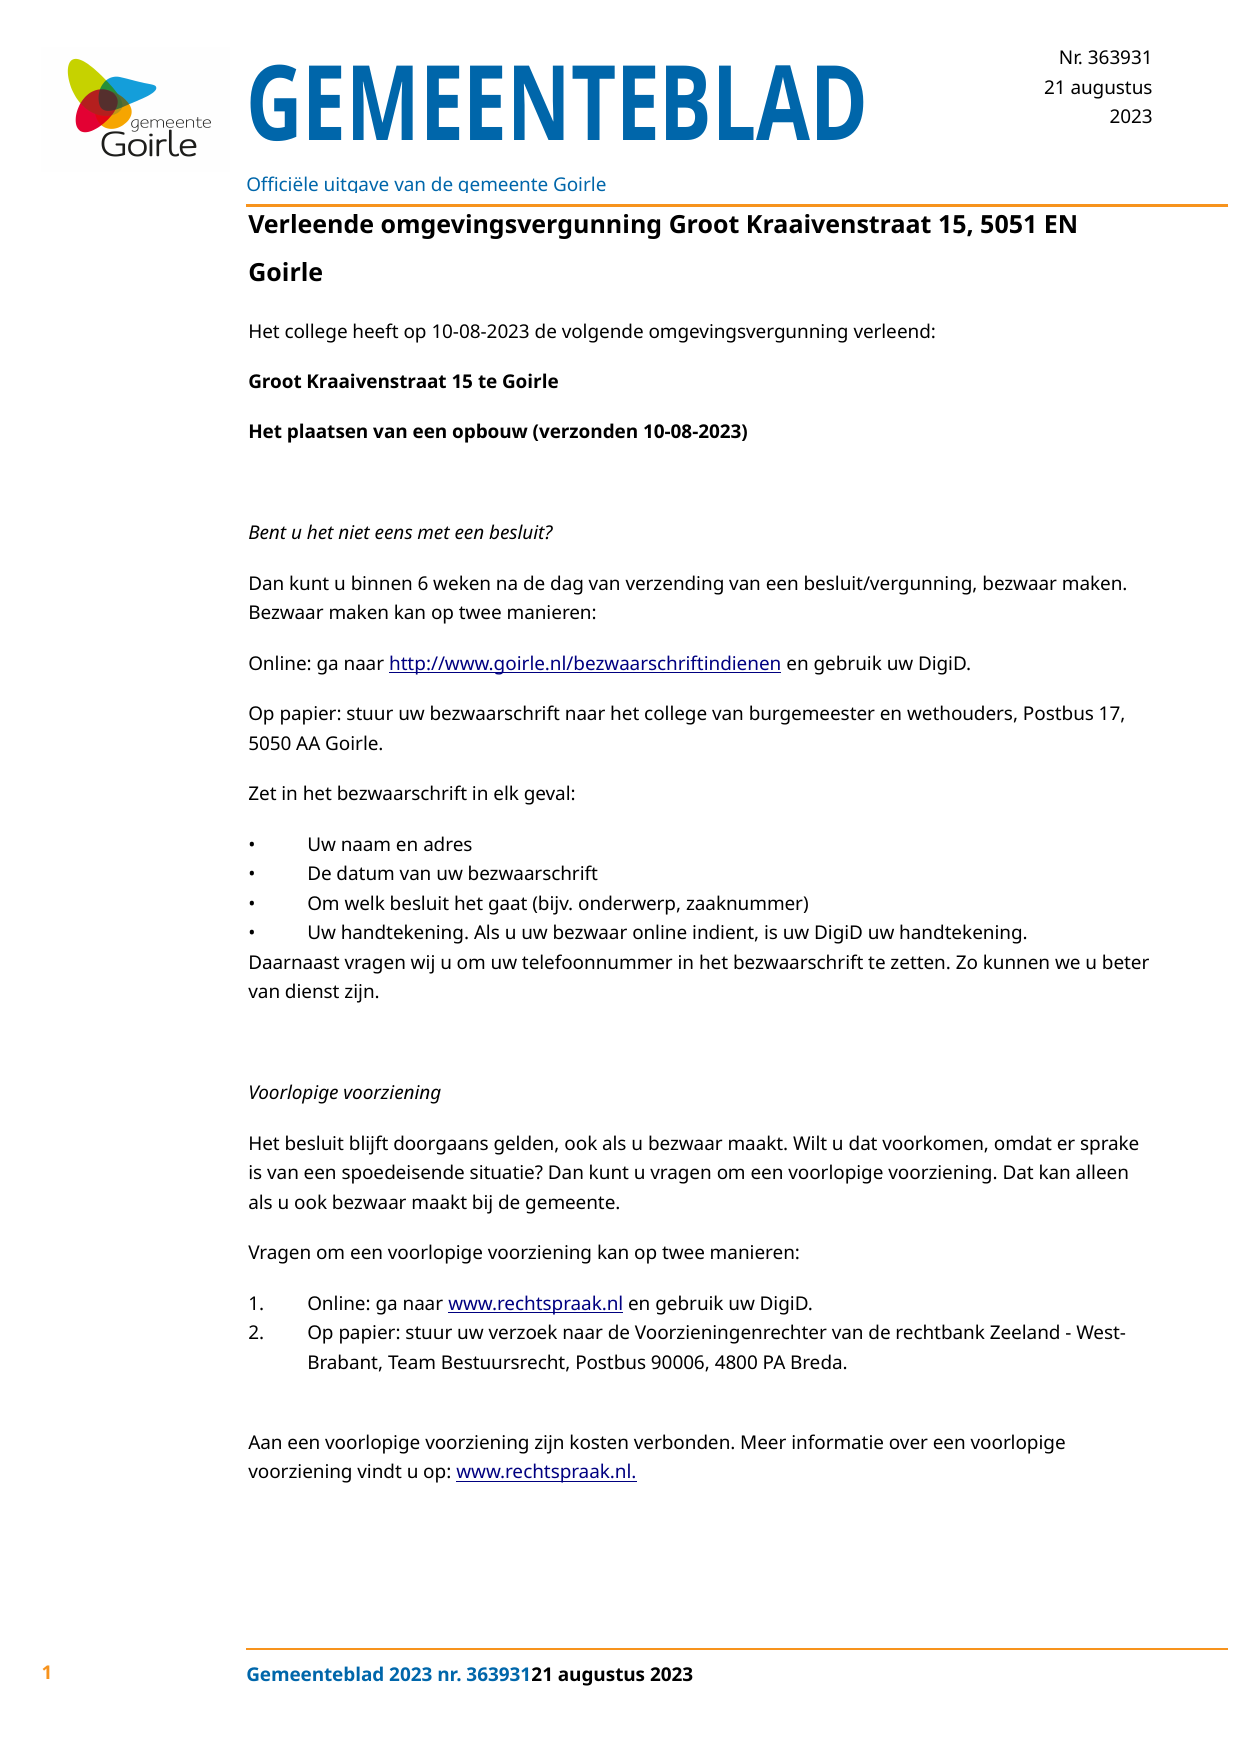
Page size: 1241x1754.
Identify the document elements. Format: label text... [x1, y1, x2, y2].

list Uw naam en adres [248, 831, 1152, 857]
text Bent u het niet eens met een besluit? [248, 519, 1152, 545]
text Voorlopige voorziening [248, 1079, 1152, 1105]
text Aan een voorlopige voorziening zijn kosten verbonden. Meer informatie over een voorlopige voorziening vindt u op: www.rechtspraak.nl. [248, 1429, 1152, 1484]
list Om welk besluit het gaat (bijv. onderwerp, zaaknummer) [248, 890, 1152, 916]
text Dan kunt u binnen 6 weken na de dag van verzending van een besluit/vergunning, bezwaar maken. Bezwaar maken kan op twee manieren: [248, 570, 1152, 625]
list Op papier: stuur uw verzoek naar de Voorzieningenrechter van de rechtbank Zeeland - West-Brabant, Team Bestuursrecht, Postbus 90006, 4800 PA Breda. [248, 1319, 1152, 1375]
text Daarnaast vragen wij u om uw telefoonnummer in het bezwaarschrift te zetten. Zo kunnen we u beter van dienst zijn. [248, 949, 1152, 1004]
text Online: ga naar http://www.goirle.nl/bezwaarschriftindienen en gebruik uw DigiD. [248, 650, 1152, 676]
picture [41, 47, 231, 172]
text Het college heeft op 10-08-2023 de volgende omgevingsvergunning verleend: [248, 318, 1152, 344]
text Zet in het bezwaarschrift in elk geval: [248, 780, 1152, 806]
text Groot Kraaivenstraat 15 te Goirle [248, 368, 1152, 394]
text Op papier: stuur uw bezwaarschrift naar het college van burgemeester en wethouders, Postbus 17, 5050 AA Goirle. [248, 700, 1152, 756]
text Verleende omgevingsvergunning Groot Kraaivenstraat 15, 5051 EN Goirle [248, 207, 1152, 288]
list Uw handtekening. Als u uw bezwaar online indient, is uw DigiD uw handtekening. [248, 919, 1152, 945]
list De datum van uw bezwaarschrift [248, 860, 1152, 886]
text Vragen om een voorlopige voorziening kan op twee manieren: [248, 1239, 1152, 1265]
list Online: ga naar www.rechtspraak.nl en gebruik uw DigiD. [248, 1290, 1152, 1316]
text Het besluit blijft doorgaans gelden, ook als u bezwaar maakt. Wilt u dat voorkomen, omdat er sprake is van een spoedeisende situatie? Dan kunt u vragen om een voorlopige voorziening. Dat kan alleen als u ook bezwaar maakt bij de gemeente. [248, 1130, 1152, 1215]
text Het plaatsen van een opbouw (verzonden 10-08-2023) [248, 419, 1152, 444]
